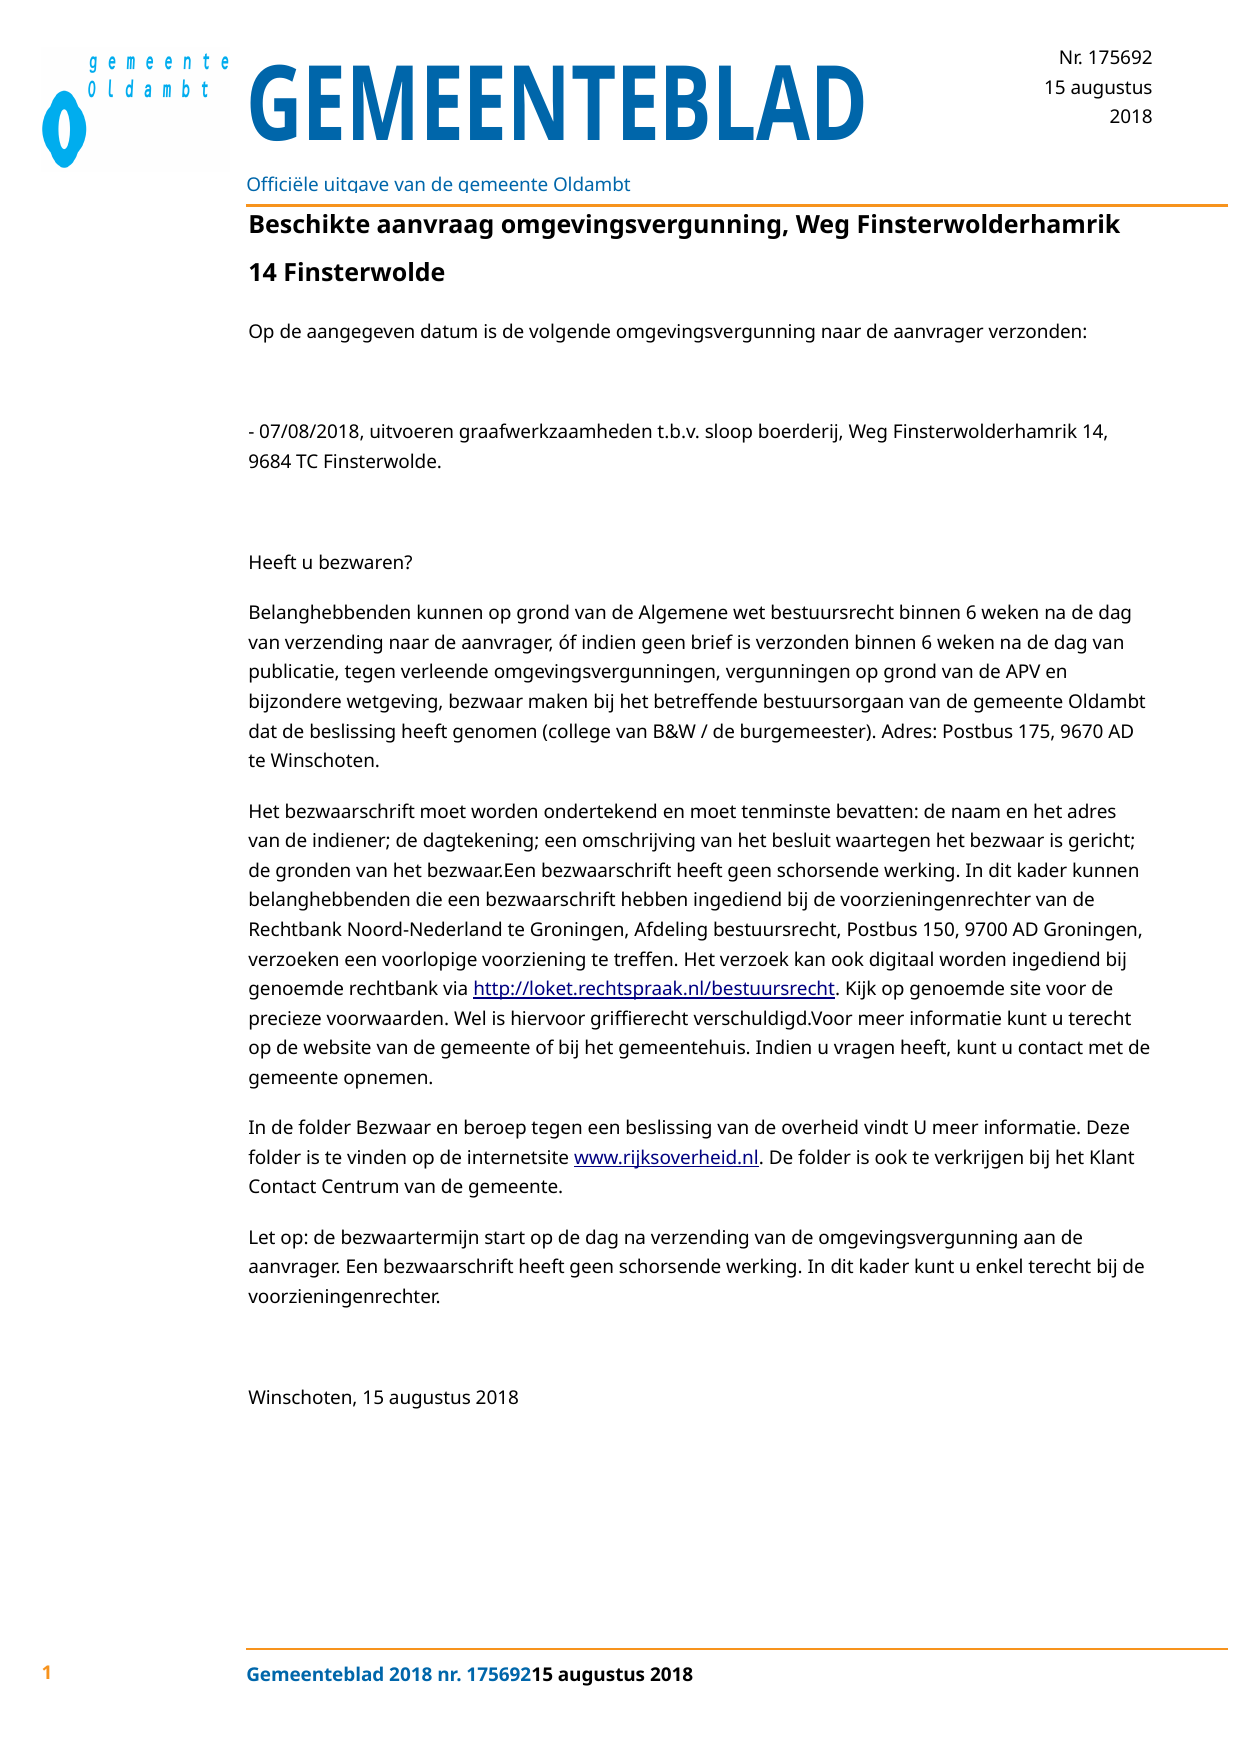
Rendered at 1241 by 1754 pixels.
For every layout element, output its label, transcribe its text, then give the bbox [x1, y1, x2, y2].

text - 07/08/2018, uitvoeren graafwerkzaamheden t.b.v. sloop boerderij, Weg Finsterwolderhamrik 14, 9684 TC Finsterwolde. [248, 419, 1152, 474]
text In de folder Bezwaar en beroep tegen een beslissing van de overheid vindt U meer informatie. Deze folder is te vinden op de internetsite www.rijksoverheid.nl. De folder is ook te verkrijgen bij het Klant Contact Centrum van de gemeente. [248, 1114, 1152, 1199]
text Winschoten, 15 augustus 2018 [248, 1384, 1152, 1410]
text Let op: de bezwaartermijn start op de dag na verzending van de omgevingsvergunning aan de aanvrager. Een bezwaarschrift heeft geen schorsende werking. In dit kader kunt u enkel terecht bij de voorzieningenrechter. [248, 1224, 1152, 1309]
text Beschikte aanvraag omgevingsvergunning, Weg Finsterwolderhamrik 14 Finsterwolde [248, 207, 1152, 288]
text Het bezwaarschrift moet worden ondertekend en moet tenminste bevatten: de naam en het adres van de indiener; de dagtekening; een omschrijving van het besluit waartegen het bezwaar is gericht; de gronden van het bezwaar.Een bezwaarschrift heeft geen schorsende werking. In dit kader kunnen belanghebbenden die een bezwaarschrift hebben ingediend bij de voorzieningenrechter van de Rechtbank Noord-Nederland te Groningen, Afdeling bestuursrecht, Postbus 150, 9700 AD Groningen, verzoeken een voorlopige voorziening te treffen. Het verzoek kan ook digitaal worden ingediend bij genoemde rechtbank via http://loket.rechtspraak.nl/bestuursrecht. Kijk op genoemde site voor de precieze voorwaarden. Wel is hiervoor griffierecht verschuldigd.Voor meer informatie kunt u terecht op de website van de gemeente of bij het gemeentehuis. Indien u vragen heeft, kunt u contact met de gemeente opnemen. [248, 798, 1152, 1090]
text Op de aangegeven datum is de volgende omgevingsvergunning naar de aanvrager verzonden: [248, 318, 1152, 344]
text Heeft u bezwaren? [248, 549, 1152, 575]
picture [41, 47, 231, 172]
text Belanghebbenden kunnen op grond van de Algemene wet bestuursrecht binnen 6 weken na de dag van verzending naar de aanvrager, óf indien geen brief is verzonden binnen 6 weken na de dag van publicatie, tegen verleende omgevingsvergunningen, vergunningen op grond van de APV en bijzondere wetgeving, bezwaar maken bij het betreffende bestuursorgaan van de gemeente Oldambt dat de beslissing heeft genomen (college van B&W / de burgemeester). Adres: Postbus 175, 9670 AD te Winschoten. [248, 599, 1152, 773]
